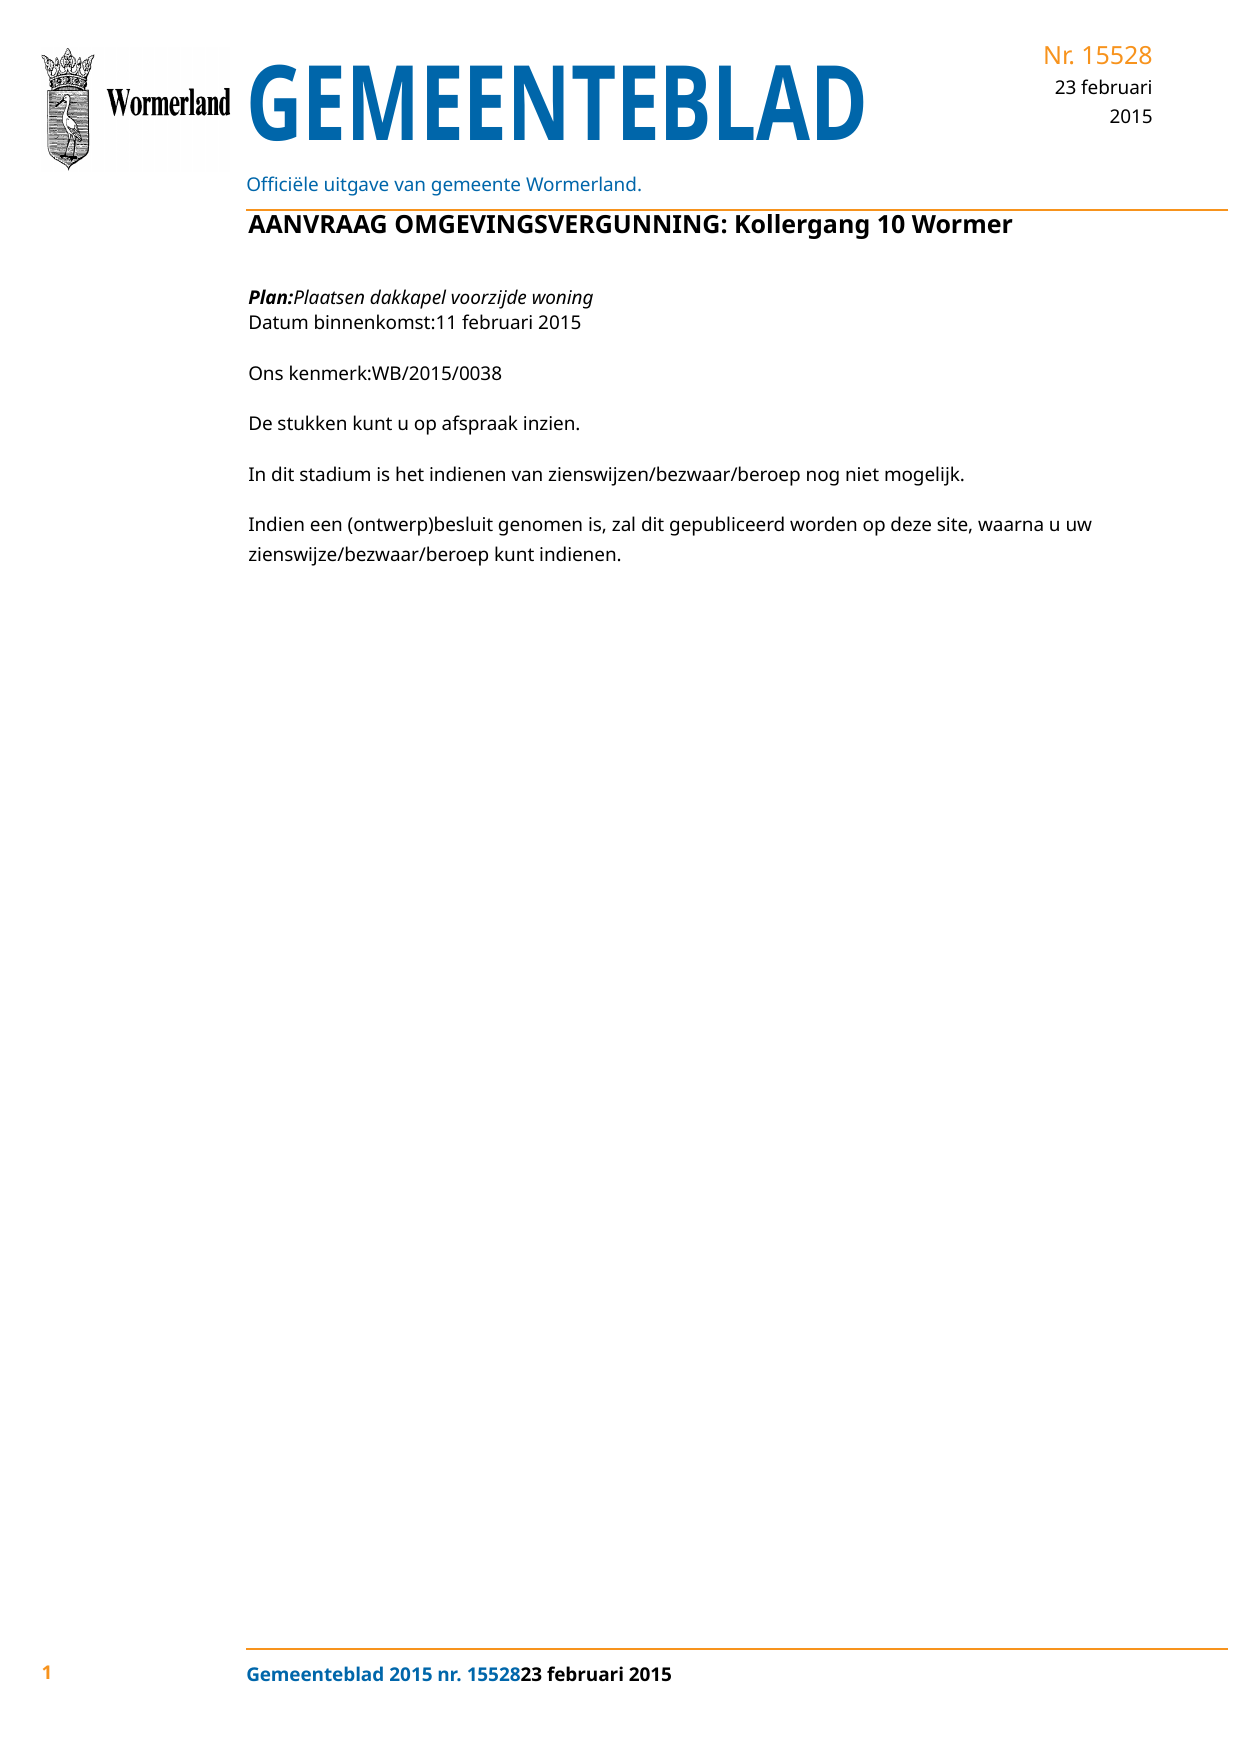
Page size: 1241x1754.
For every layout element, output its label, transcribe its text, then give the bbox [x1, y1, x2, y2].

text AANVRAAG OMGEVINGSVERGUNNING: Kollergang 10 Wormer [248, 211, 1152, 241]
text De stukken kunt u op afspraak inzien. [248, 410, 1152, 436]
text Datum binnenkomst:11 februari 2015 [248, 309, 1152, 335]
text Ons kenmerk:WB/2015/0038 [248, 360, 1152, 386]
text Indien een (ontwerp)besluit genomen is, zal dit gepubliceerd worden op deze site, waarna u uw zienswijze/bezwaar/beroep kunt indienen. [248, 511, 1152, 567]
text Plan:Plaatsen dakkapel voorzijde woning [248, 284, 1152, 309]
text In dit stadium is het indienen van zienswijzen/bezwaar/beroep nog niet mogelijk. [248, 461, 1152, 487]
picture [41, 47, 231, 172]
